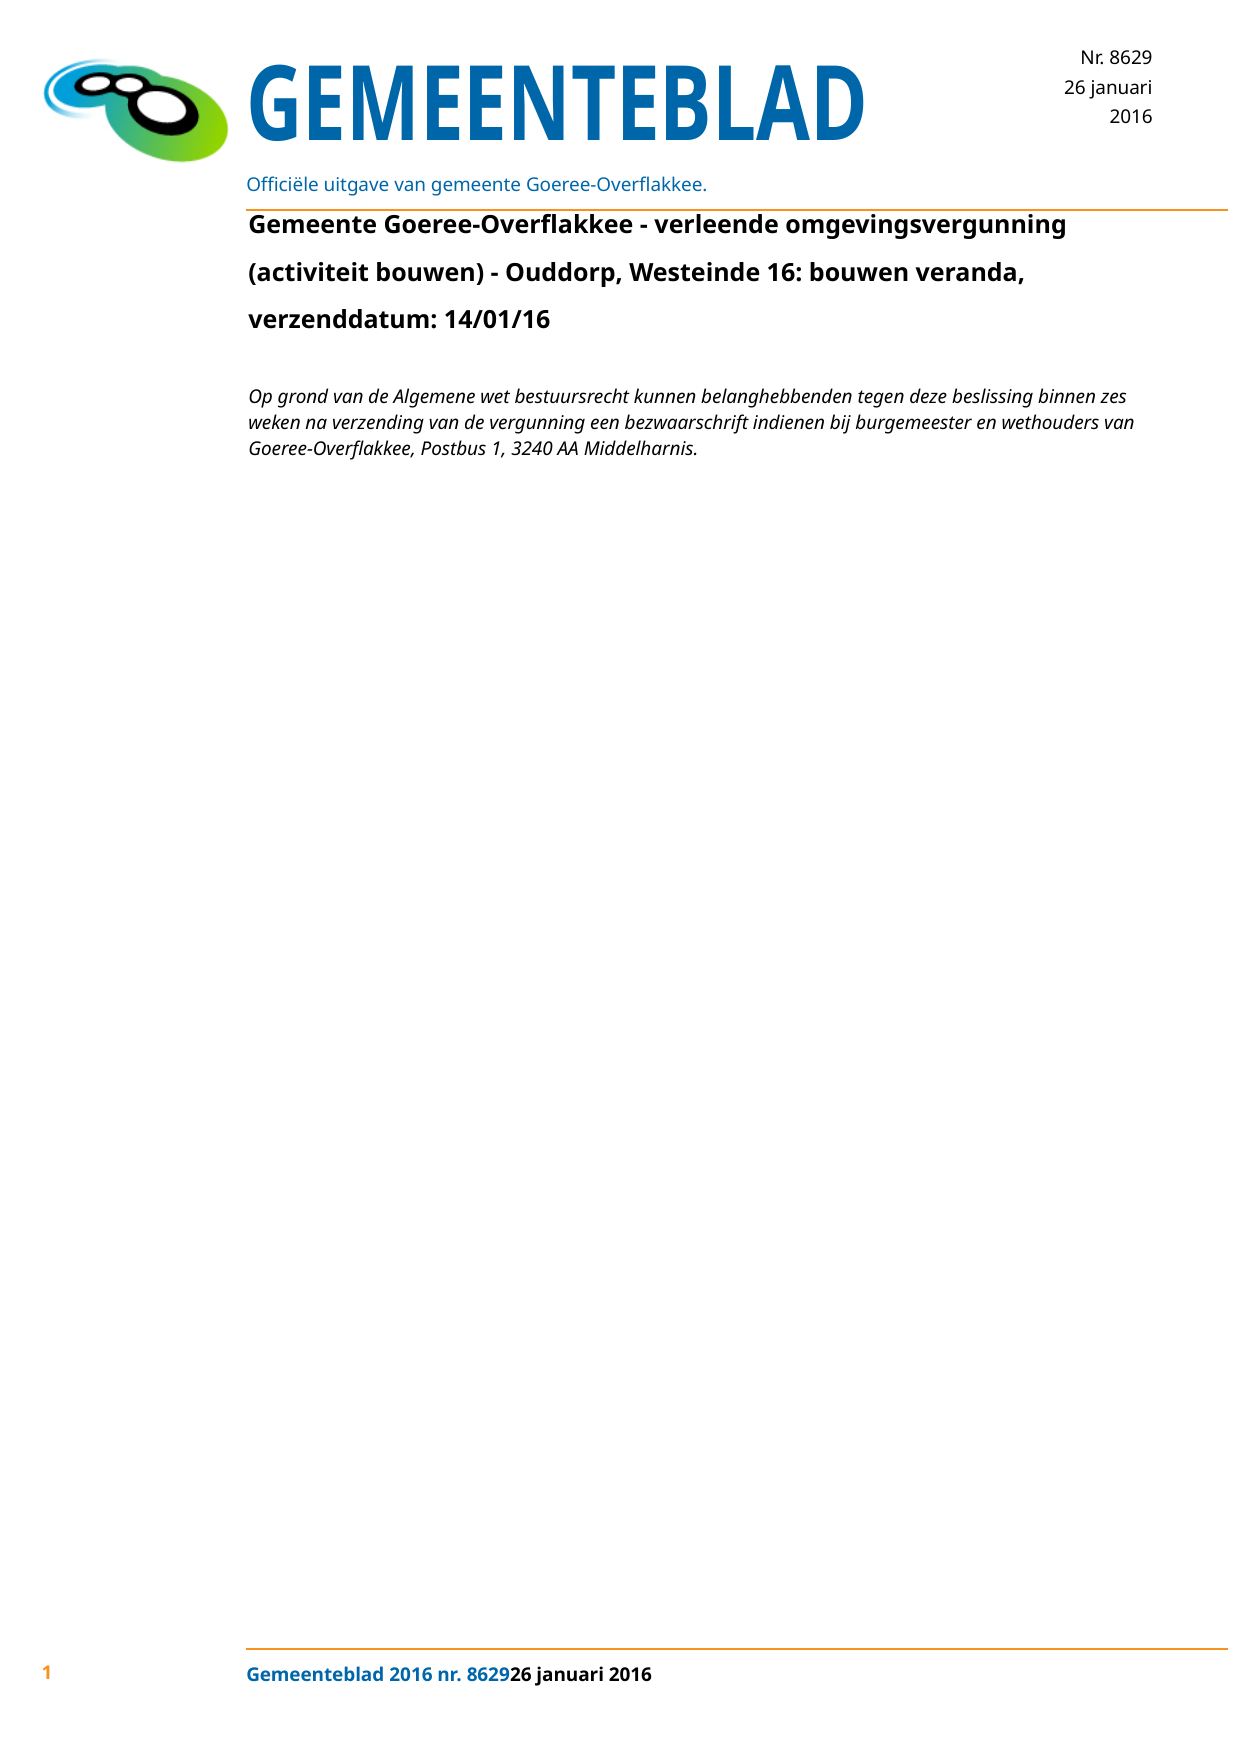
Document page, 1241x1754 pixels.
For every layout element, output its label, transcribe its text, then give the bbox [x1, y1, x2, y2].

picture [41, 47, 231, 172]
text Op grond van de Algemene wet bestuursrecht kunnen belanghebbenden tegen deze beslissing binnen zes weken na verzending van de vergunning een bezwaarschrift indienen bij burgemeester en wethouders van Goeree-Overflakkee, Postbus 1, 3240 AA Middelharnis. [248, 384, 1152, 461]
text Gemeente Goeree-Overflakkee - verleende omgevingsvergunning (activiteit bouwen) - Ouddorp, Westeinde 16: bouwen veranda, verzenddatum: 14/01/16 [248, 211, 1152, 336]
